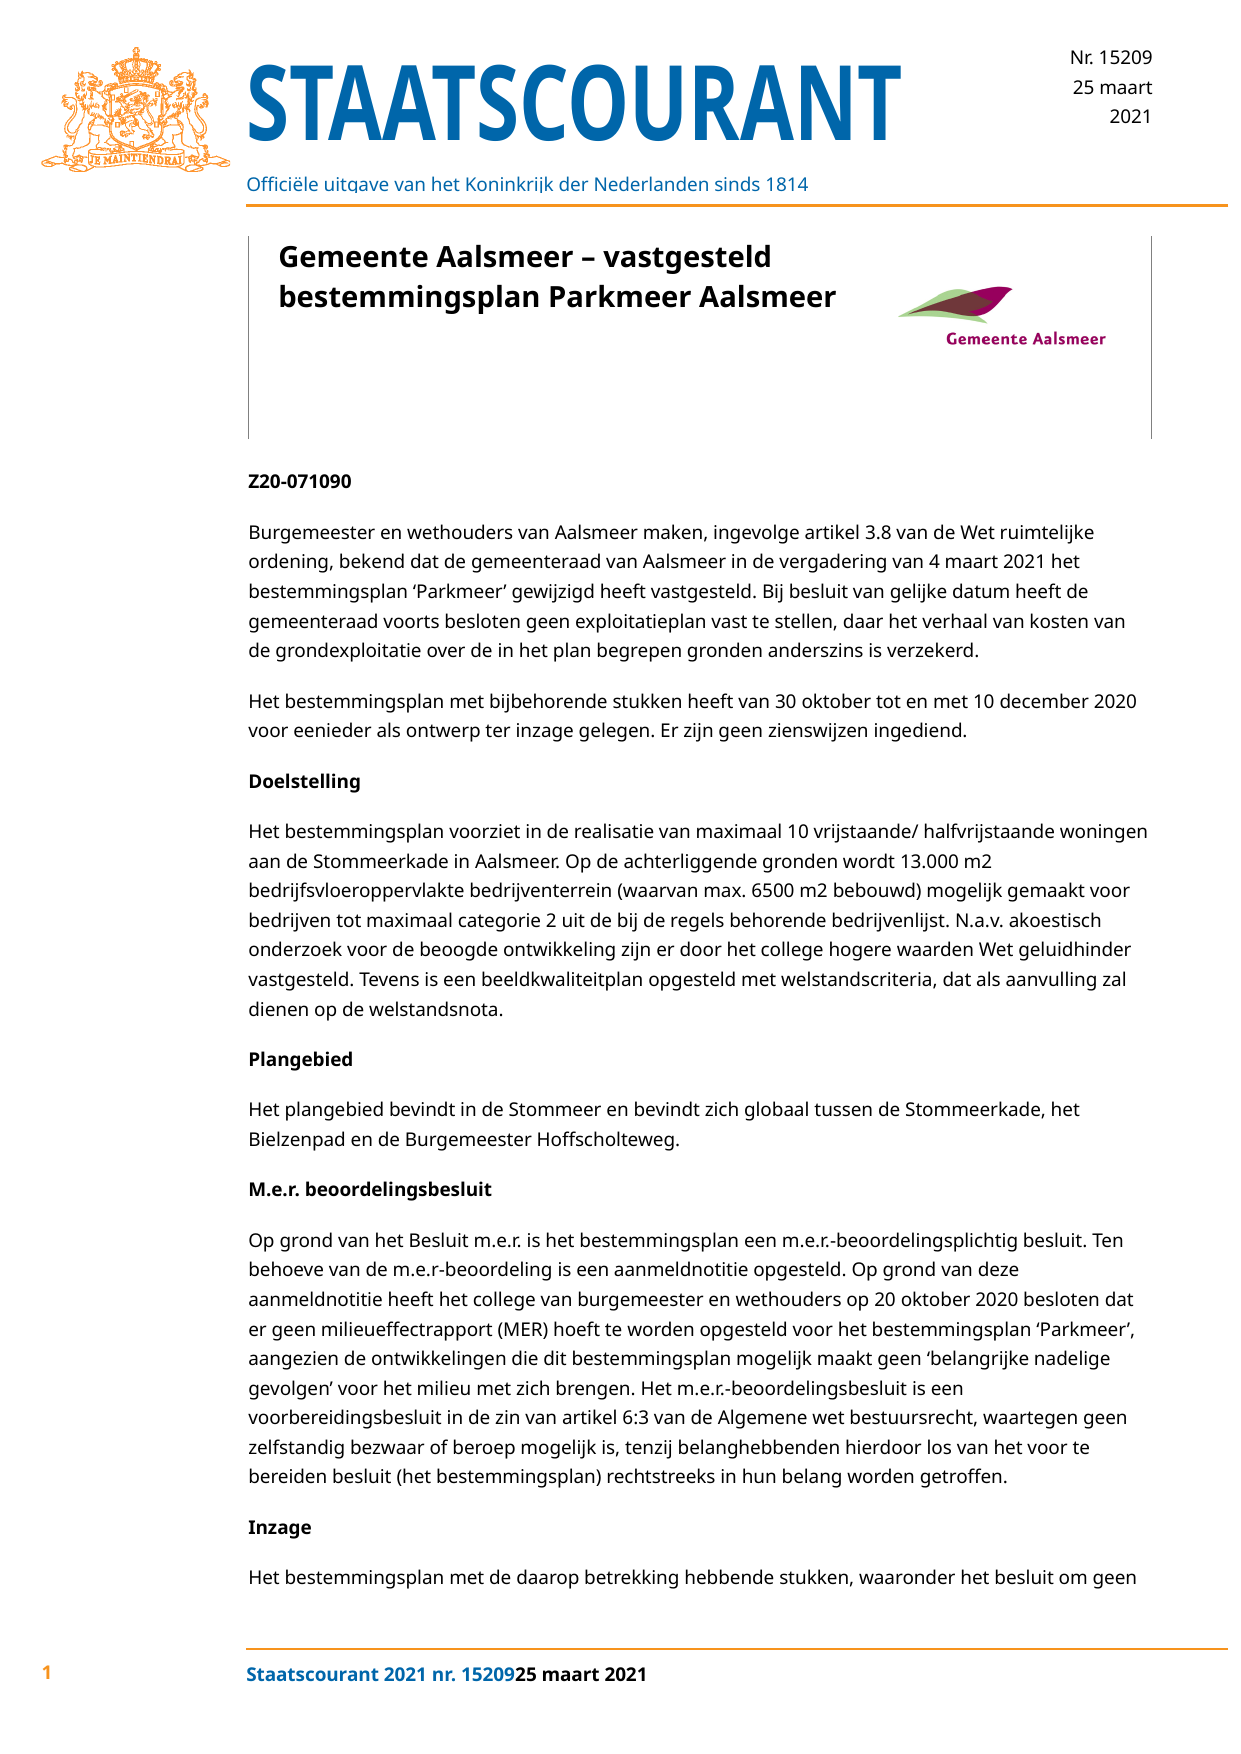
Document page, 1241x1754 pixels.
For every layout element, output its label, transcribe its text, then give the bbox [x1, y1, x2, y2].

text Het plangebied bevindt in de Stommeer en bevindt zich globaal tussen de Stommeerkade, het Bielzenpad en de Burgemeester Hoffscholteweg. [248, 1097, 1152, 1152]
table_header [850, 414, 1151, 439]
text Het bestemmingsplan voorziet in de realisatie van maximaal 10 vrijstaande/ halfvrijstaande woningen aan de Stommeerkade in Aalsmeer. Op de achterliggende gronden wordt 13.000 m2 bedrijfsvloeroppervlakte bedrijventerrein (waarvan max. 6500 m2 bebouwd) mogelijk gemaakt voor bedrijven tot maximaal categorie 2 uit de bij de regels behorende bedrijvenlijst. N.a.v. akoestisch onderzoek voor de beoogde ontwikkeling zijn er door het college hogere waarden Wet geluidhinder vastgesteld. Tevens is een beeldkwaliteitplan opgesteld met welstandscriteria, dat als aanvulling zal dienen op de welstandsnota. [248, 818, 1152, 1021]
picture [882, 236, 1119, 414]
text Op grond van het Besluit m.e.r. is het bestemmingsplan een m.e.r.-beoordelingsplichtig besluit. Ten behoeve van de m.e.r-beoordeling is een aanmeldnotitie opgesteld. Op grond van deze aanmeldnotitie heeft het college van burgemeester en wethouders op 20 oktober 2020 besloten dat er geen milieueffectrapport (MER) hoeft te worden opgesteld voor het bestemmingsplan ‘Parkmeer’, aangezien de ontwikkelingen die dit bestemmingsplan mogelijk maakt geen ‘belangrijke nadelige gevolgen’ voor het milieu met zich brengen. Het m.e.r.-beoordelingsbesluit is een voorbereidingsbesluit in de zin van artikel 6:3 van de Algemene wet bestuursrecht, waartegen geen zelfstandig bezwaar of beroep mogelijk is, tenzij belanghebbenden hierdoor los van het voor te bereiden besluit (het bestemmingsplan) rechtstreeks in hun belang worden getroffen. [248, 1227, 1152, 1489]
text Plangebied [248, 1046, 1152, 1072]
picture [41, 47, 231, 172]
text Burgemeester en wethouders van Aalsmeer maken, ingevolge artikel 3.8 van de Wet ruimtelijke ordening, bekend dat de gemeenteraad van Aalsmeer in de vergadering van 4 maart 2021 het bestemmingsplan ‘Parkmeer’ gewijzigd heeft vastgesteld. Bij besluit van gelijke datum heeft de gemeenteraad voorts besloten geen exploitatieplan vast te stellen, daar het verhaal van kosten van de grondexploitatie over de in het plan begrepen gronden anderszins is verzekerd. [248, 519, 1152, 663]
text Inzage [248, 1514, 1152, 1540]
text Doelstelling [248, 768, 1152, 793]
text Het bestemmingsplan met bijbehorende stukken heeft van 30 oktober tot en met 10 december 2020 voor eenieder als ontwerp ter inzage gelegen. Er zijn geen zienswijzen ingediend. [248, 688, 1152, 743]
table_header Gemeente Aalsmeer – vastgesteld bestemmingsplan Parkmeer Aalsmeer [249, 236, 850, 439]
text M.e.r. beoordelingsbesluit [248, 1177, 1152, 1202]
table_header [1119, 236, 1151, 413]
table_header [850, 236, 882, 413]
text Z20-071090 [248, 469, 1152, 494]
text Het bestemmingsplan met de daarop betrekking hebbende stukken, waaronder het besluit om geen [248, 1564, 1152, 1590]
